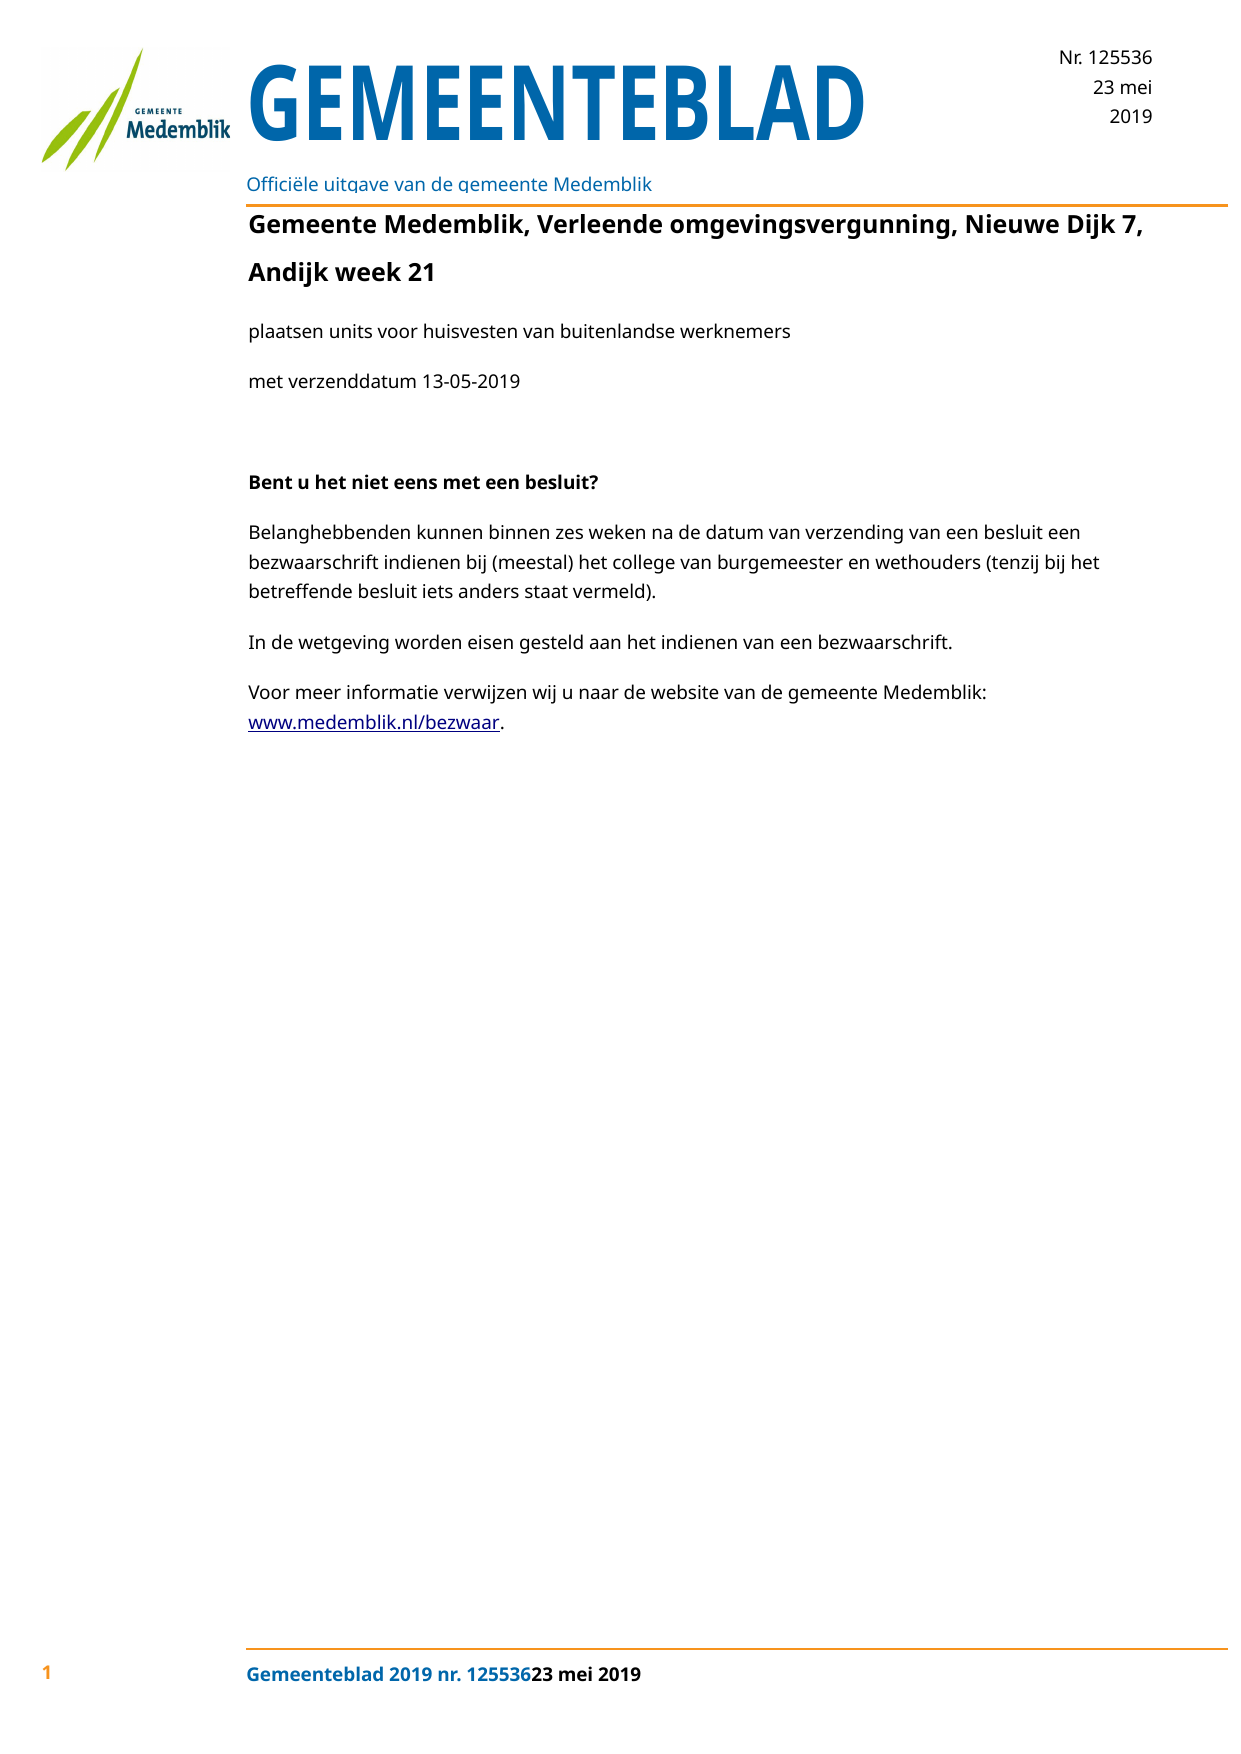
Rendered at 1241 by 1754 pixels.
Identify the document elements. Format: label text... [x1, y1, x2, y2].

text Bent u het niet eens met een besluit? [248, 469, 1152, 495]
text Voor meer informatie verwijzen wij u naar de website van de gemeente Medemblik: www.medemblik.nl/bezwaar. [248, 679, 1152, 735]
text In de wetgeving worden eisen gesteld aan het indienen van een bezwaarschrift. [248, 629, 1152, 655]
text plaatsen units voor huisvesten van buitenlandse werknemers [248, 318, 1152, 344]
text Gemeente Medemblik, Verleende omgevingsvergunning, Nieuwe Dijk 7, Andijk week 21 [248, 207, 1152, 288]
picture [41, 47, 231, 172]
text Belanghebbenden kunnen binnen zes weken na de datum van verzending van een besluit een bezwaarschrift indienen bij (meestal) het college van burgemeester en wethouders (tenzij bij het betreffende besluit iets anders staat vermeld). [248, 519, 1152, 604]
text met verzenddatum 13-05-2019 [248, 368, 1152, 394]
